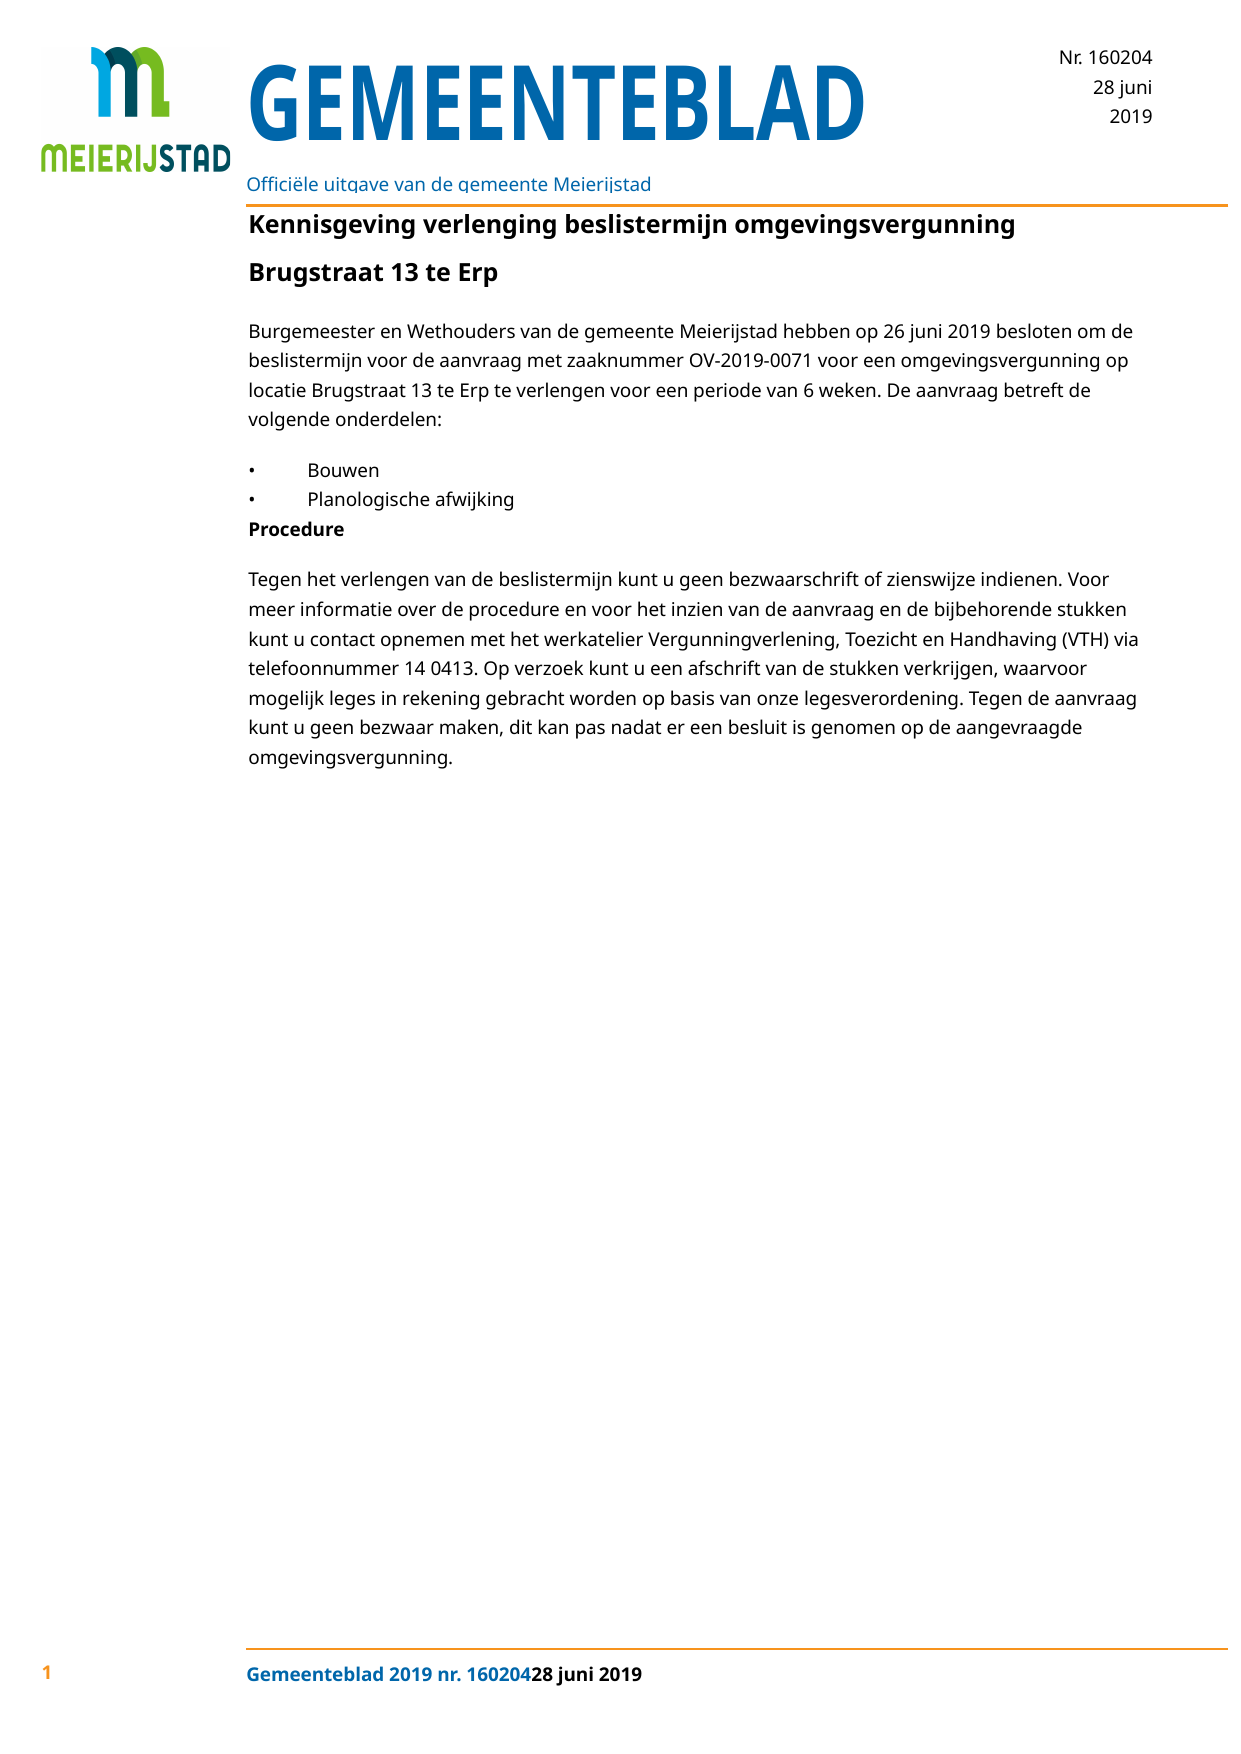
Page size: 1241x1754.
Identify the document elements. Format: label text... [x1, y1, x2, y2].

list Planologische afwijking [248, 487, 1152, 512]
text Procedure [248, 516, 1152, 542]
list Bouwen [248, 457, 1152, 483]
picture [41, 47, 231, 172]
text Burgemeester en Wethouders van de gemeente Meierijstad hebben op 26 juni 2019 besloten om de beslistermijn voor de aanvraag met zaaknummer OV-2019-0071 voor een omgevingsvergunning op locatie Brugstraat 13 te Erp te verlengen voor een periode van 6 weken. De aanvraag betreft de volgende onderdelen: [248, 318, 1152, 432]
text Kennisgeving verlenging beslistermijn omgevingsvergunning Brugstraat 13 te Erp [248, 207, 1152, 288]
text Tegen het verlengen van de beslistermijn kunt u geen bezwaarschrift of zienswijze indienen. Voor meer informatie over de procedure en voor het inzien van de aanvraag en de bijbehorende stukken kunt u contact opnemen met het werkatelier Vergunningverlening, Toezicht en Handhaving (VTH) via telefoonnummer 14 0413. Op verzoek kunt u een afschrift van de stukken verkrijgen, waarvoor mogelijk leges in rekening gebracht worden op basis van onze legesverordening. Tegen de aanvraag kunt u geen bezwaar maken, dit kan pas nadat er een besluit is genomen op de aangevraagde omgevingsvergunning. [248, 567, 1152, 770]
